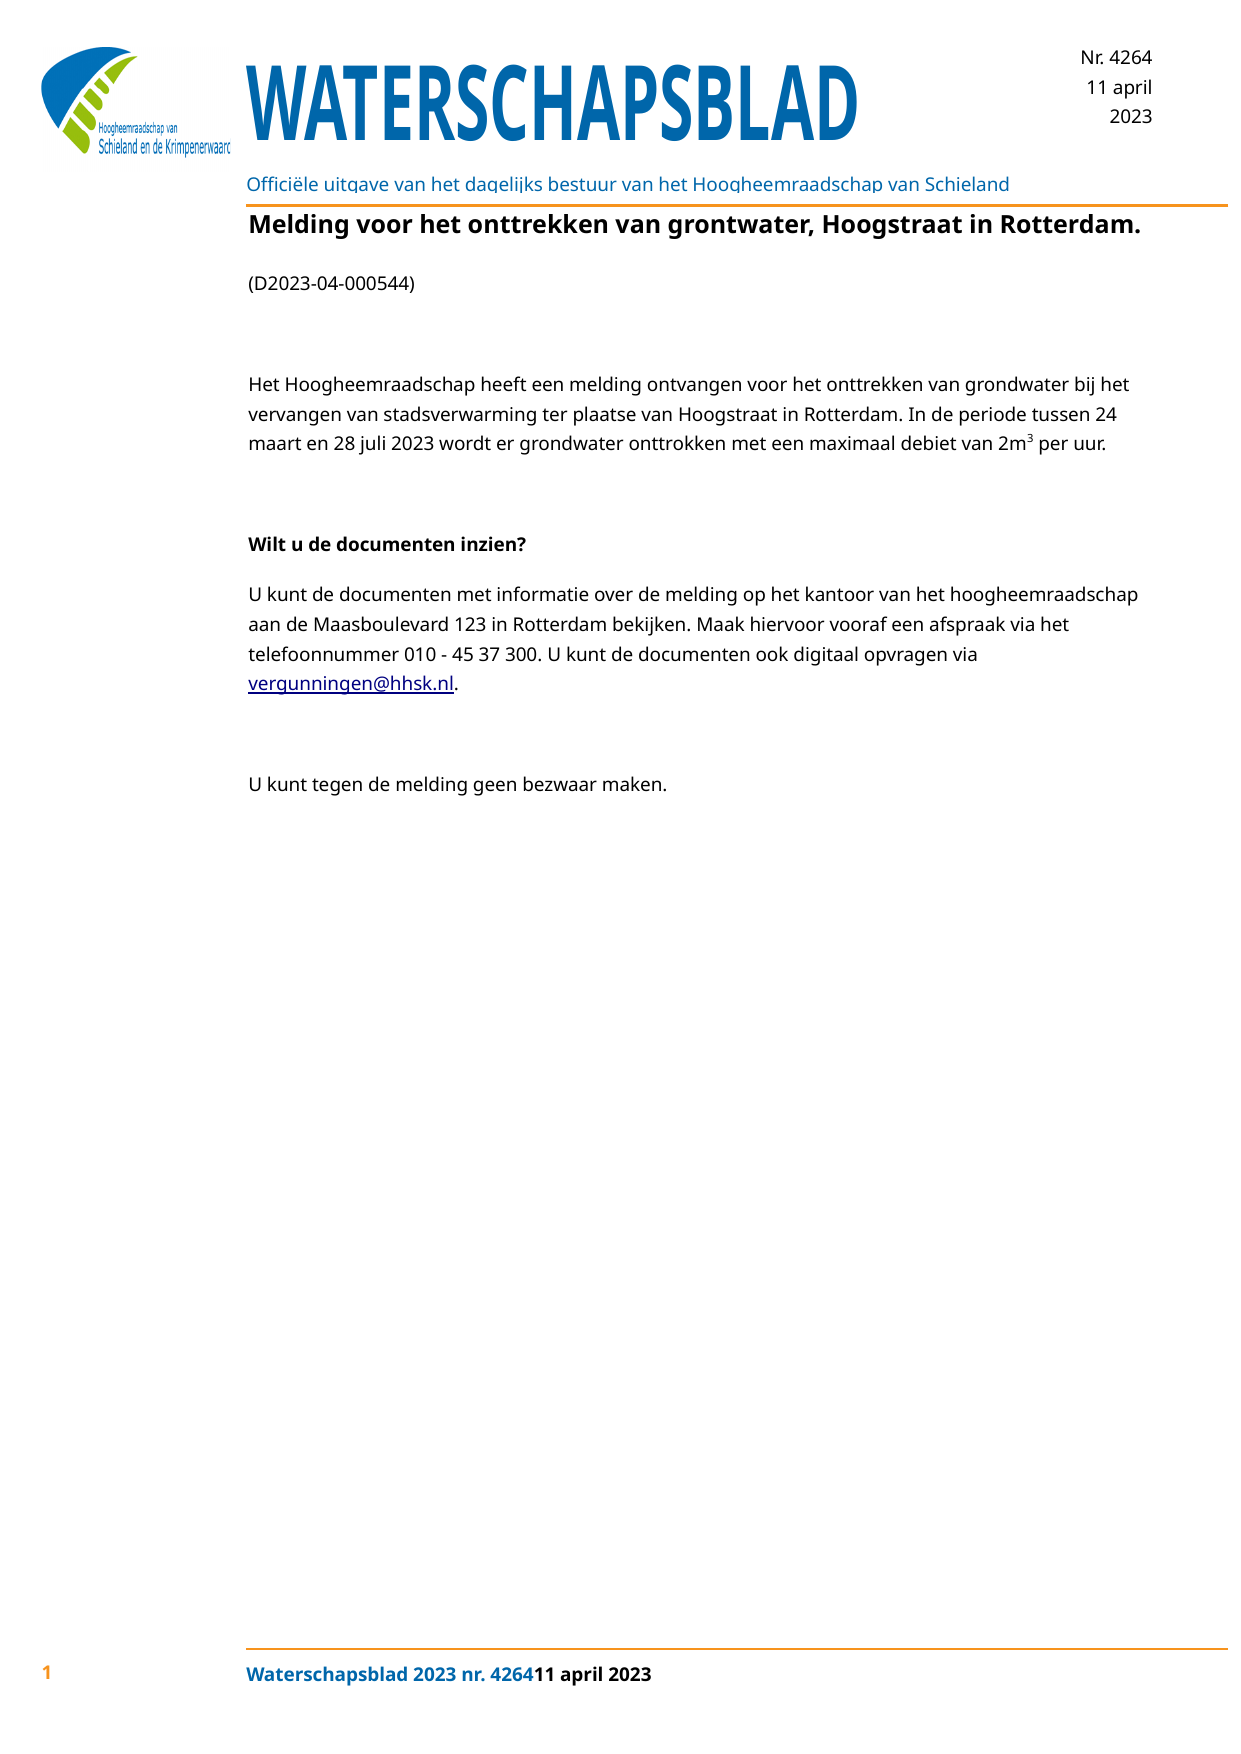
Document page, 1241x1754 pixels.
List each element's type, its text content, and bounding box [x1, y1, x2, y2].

text Melding voor het onttrekken van grontwater, Hoogstraat in Rotterdam. [248, 207, 1152, 241]
text U kunt tegen de melding geen bezwaar maken. [248, 771, 1152, 797]
text U kunt de documenten met informatie over de melding op het kantoor van het hoogheemraadschap aan de Maasboulevard 123 in Rotterdam bekijken. Maak hiervoor vooraf een afspraak via het telefoonnummer 010 - 45 37 300. U kunt de documenten ook digitaal opvragen via vergunningen@hhsk.nl. [248, 582, 1152, 696]
text (D2023-04-000544) [248, 270, 1152, 296]
picture [41, 47, 231, 172]
text Het Hoogheemraadschap heeft een melding ontvangen voor het onttrekken van grondwater bij het vervangen van stadsverwarming ter plaatse van Hoogstraat in Rotterdam. In de periode tussen 24 maart en 28 juli 2023 wordt er grondwater onttrokken met een maximaal debiet van 2m3 per uur. [248, 371, 1152, 456]
text Wilt u de documenten inzien? [248, 531, 1152, 557]
